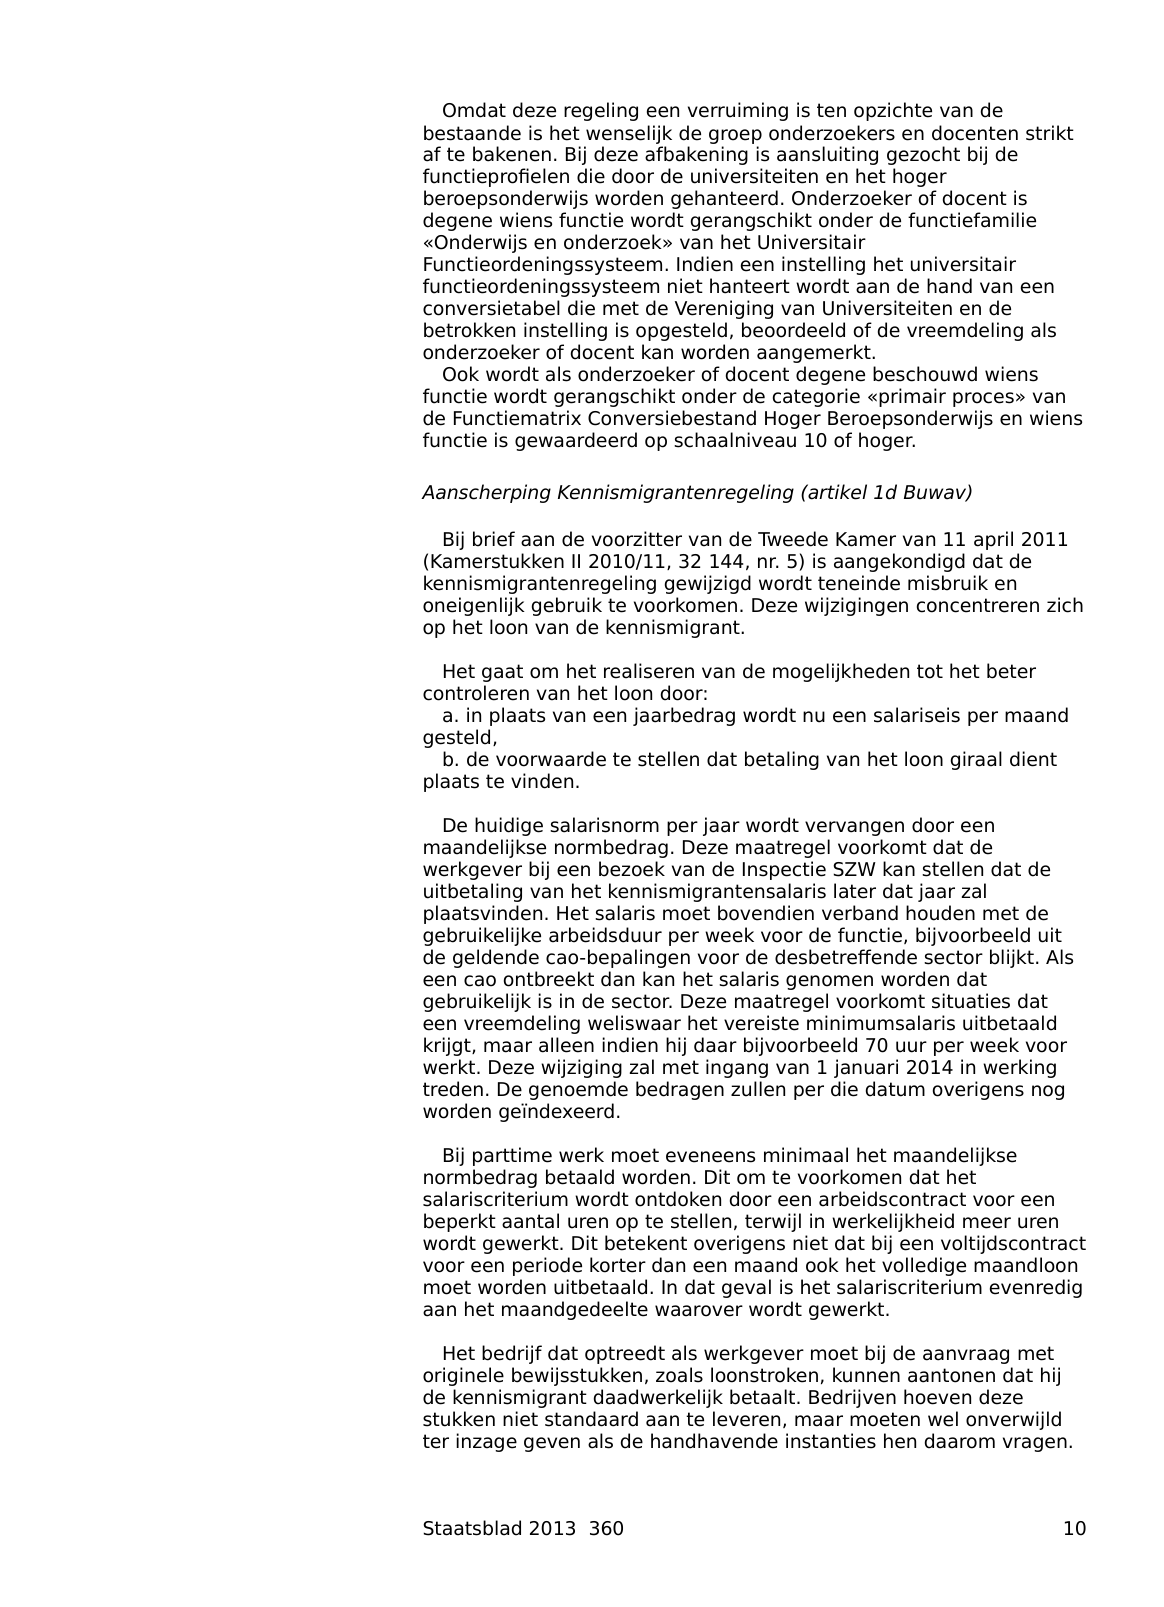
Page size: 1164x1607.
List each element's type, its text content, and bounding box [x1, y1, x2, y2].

text Het bedrijf dat optreedt als werkgever moet bij de aanvraag met originele bewijsstukken, zoals loonstroken, kunnen aantonen dat hij de kennismigrant daadwerkelijk betaalt. Bedrijven hoeven deze stukken niet standaard aan te leveren, maar moeten wel onverwijld ter inzage geven als de handhavende instanties hen daarom vragen. [422, 1343, 1087, 1453]
text a. in plaats van een jaarbedrag wordt nu een salariseis per maand gesteld, [422, 705, 1087, 749]
subtitle Aanscherping Kennismigrantenregeling (artikel 1d Buwav) [422, 482, 1087, 504]
text Bij parttime werk moet eveneens minimaal het maandelijkse normbedrag betaald worden. Dit om te voorkomen dat het salariscriterium wordt ontdoken door een arbeidscontract voor een beperkt aantal uren op te stellen, terwijl in werkelijkheid meer uren wordt gewerkt. Dit betekent overigens niet dat bij een voltijdscontract voor een periode korter dan een maand ook het volledige maandloon moet worden uitbetaald. In dat geval is het salariscriterium evenredig aan het maandgedeelte waarover wordt gewerkt. [422, 1145, 1087, 1321]
text Bij brief aan de voorzitter van de Tweede Kamer van 11 april 2011 (Kamerstukken II 2010/11, 32 144, nr. 5) is aangekondigd dat de kennismigrantenregeling gewijzigd wordt teneinde misbruik en oneigenlijk gebruik te voorkomen. Deze wijzigingen concentreren zich op het loon van de kennismigrant. [422, 529, 1087, 639]
text b. de voorwaarde te stellen dat betaling van het loon giraal dient plaats te vinden. [422, 749, 1087, 793]
text Omdat deze regeling een verruiming is ten opzichte van de bestaande is het wenselijk de groep onderzoekers en docenten strikt af te bakenen. Bij deze afbakening is aansluiting gezocht bij de functieprofielen die door de universiteiten en het hoger beroepsonderwijs worden gehanteerd. Onderzoeker of docent is degene wiens functie wordt gerangschikt onder de functiefamilie «Onderwijs en onderzoek» van het Universitair Functieordeningssysteem. Indien een instelling het universitair functieordeningssysteem niet hanteert wordt aan de hand van een conversietabel die met de Vereniging van Universiteiten en de betrokken instelling is opgesteld, beoordeeld of de vreemdeling als onderzoeker of docent kan worden aangemerkt. [422, 100, 1087, 364]
text Ook wordt als onderzoeker of docent degene beschouwd wiens functie wordt gerangschikt onder de categorie «primair proces» van de Functiematrix Conversiebestand Hoger Beroepsonderwijs en wiens functie is gewaardeerd op schaalniveau 10 of hoger. [422, 364, 1087, 452]
text Het gaat om het realiseren van de mogelijkheden tot het beter controleren van het loon door: [422, 661, 1087, 705]
text De huidige salarisnorm per jaar wordt vervangen door een maandelijkse normbedrag. Deze maatregel voorkomt dat de werkgever bij een bezoek van de Inspectie SZW kan stellen dat de uitbetaling van het kennismigrantensalaris later dat jaar zal plaatsvinden. Het salaris moet bovendien verband houden met de gebruikelijke arbeidsduur per week voor de functie, bijvoorbeeld uit de geldende cao-bepalingen voor de desbetreffende sector blijkt. Als een cao ontbreekt dan kan het salaris genomen worden dat gebruikelijk is in de sector. Deze maatregel voorkomt situaties dat een vreemdeling weliswaar het vereiste minimumsalaris uitbetaald krijgt, maar alleen indien hij daar bijvoorbeeld 70 uur per week voor werkt. Deze wijziging zal met ingang van 1 januari 2014 in werking treden. De genoemde bedragen zullen per die datum overigens nog worden geïndexeerd. [422, 815, 1087, 1123]
